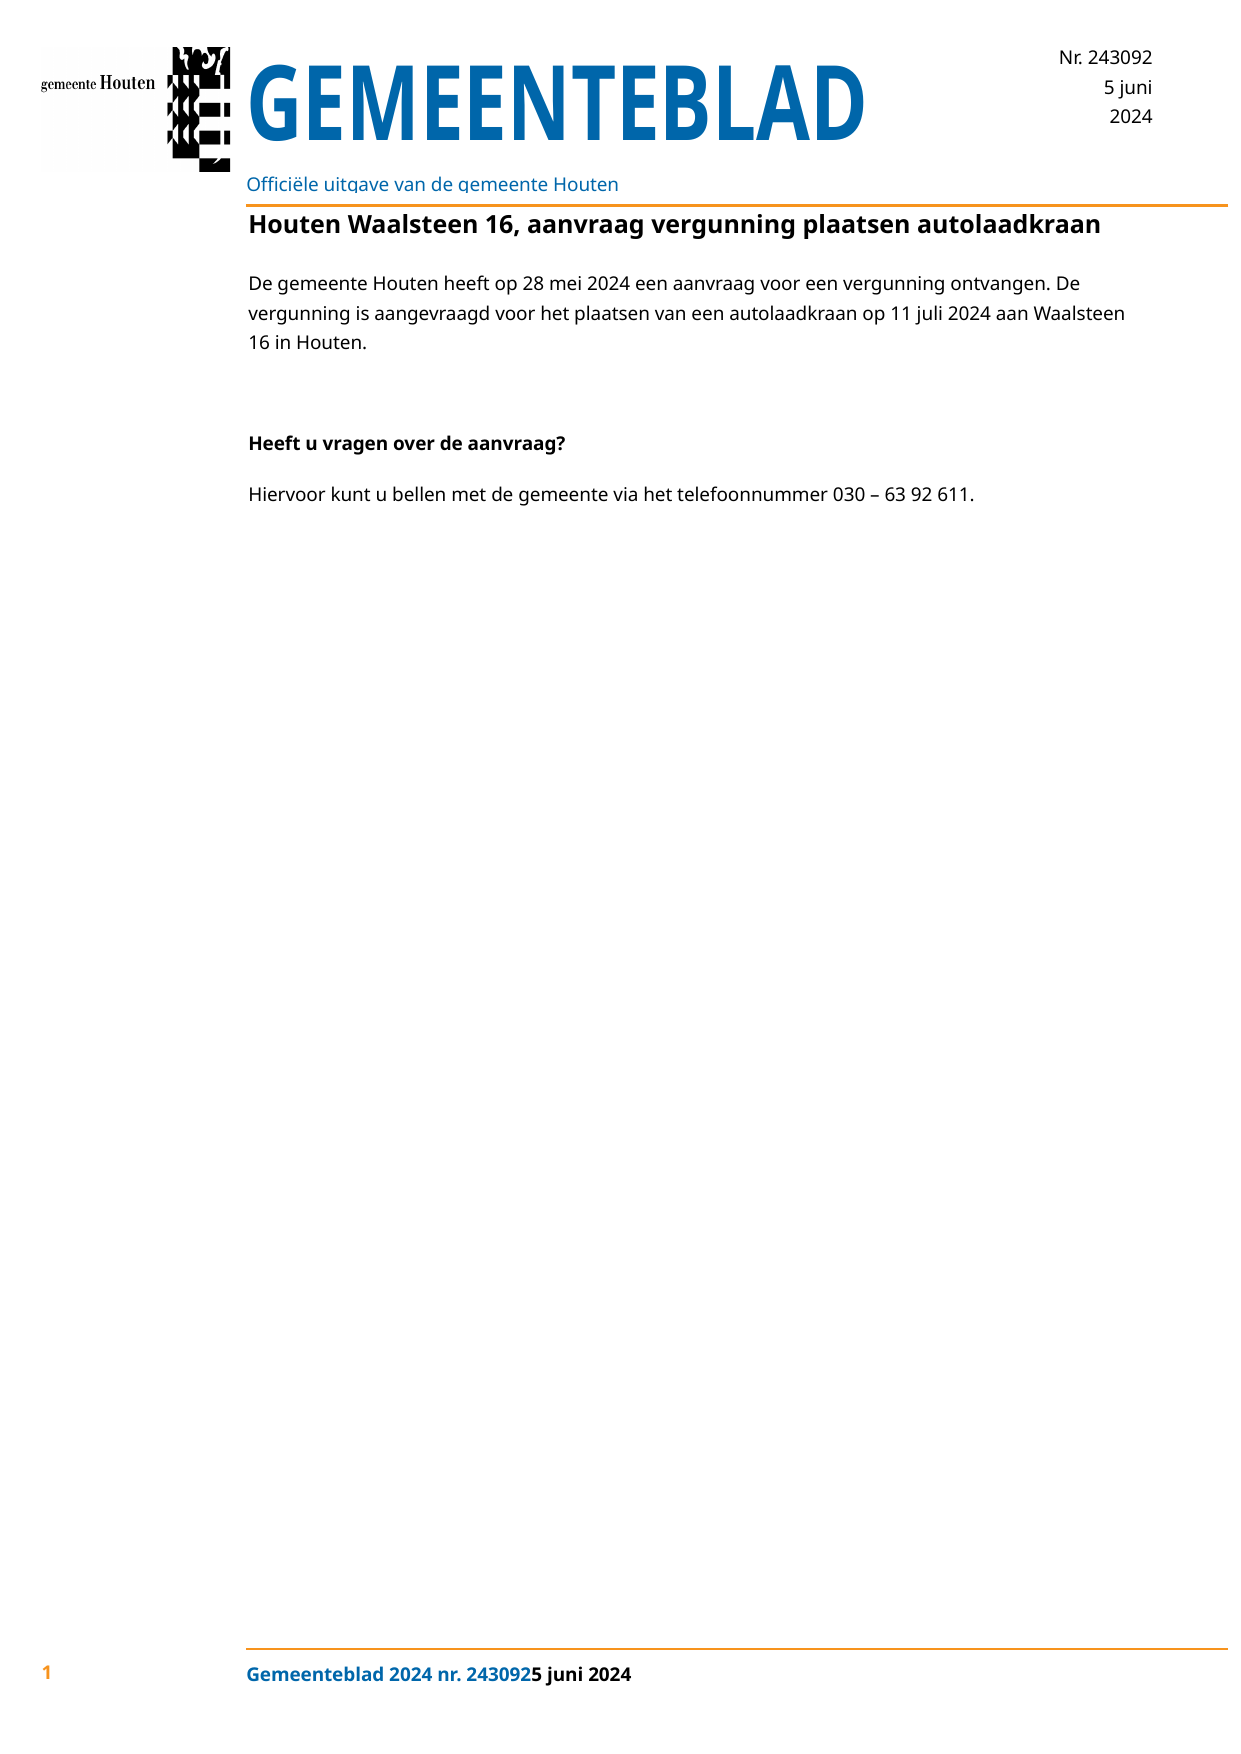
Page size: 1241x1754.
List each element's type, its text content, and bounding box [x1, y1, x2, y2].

text Houten Waalsteen 16, aanvraag vergunning plaatsen autolaadkraan [248, 207, 1152, 241]
text Heeft u vragen over de aanvraag? [248, 430, 1152, 456]
text De gemeente Houten heeft op 28 mei 2024 een aanvraag voor een vergunning ontvangen. De vergunning is aangevraagd voor het plaatsen van een autolaadkraan op 11 juli 2024 aan Waalsteen 16 in Houten. [248, 270, 1152, 355]
text Hiervoor kunt u bellen met de gemeente via het telefoonnummer 030 – 63 92 611. [248, 481, 1152, 506]
picture [41, 47, 231, 172]
